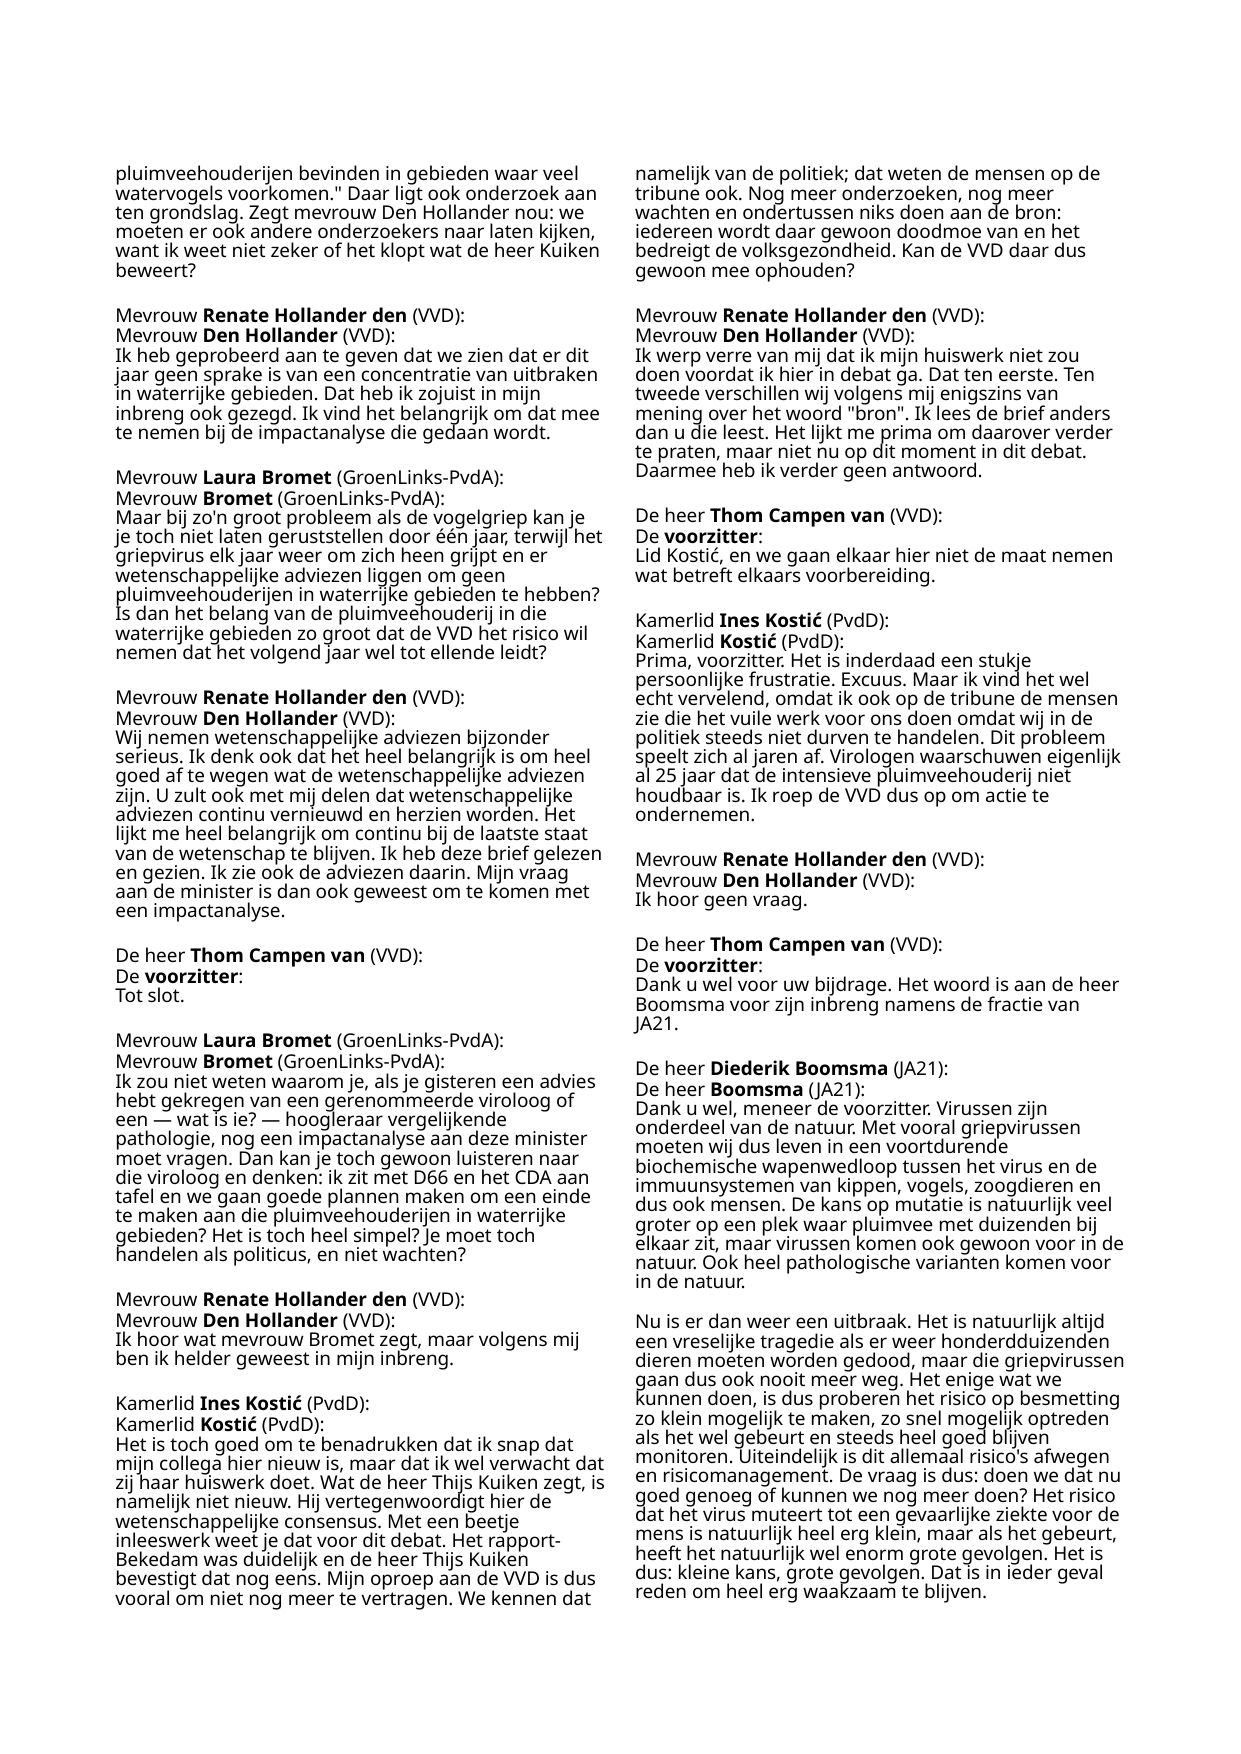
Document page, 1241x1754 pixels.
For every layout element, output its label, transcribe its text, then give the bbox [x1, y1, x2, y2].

text Prima, voorzitter. Het is inderdaad een stukje persoonlijke frustratie. Excuus. Maar ik vind het wel echt vervelend, omdat ik ook op de tribune de mensen zie die het vuile werk voor ons doen omdat wij in de politiek steeds niet durven te handelen. Dit probleem speelt zich al jaren af. Virologen waarschuwen eigenlijk al 25 jaar dat de intensieve pluimveehouderij niet houdbaar is. Ik roep de VVD dus op om actie te ondernemen. [635, 652, 1125, 825]
text Mevrouw Laura Bromet (GroenLinks-PvdA): [115, 464, 605, 490]
text Nu is er dan weer een uitbraak. Het is natuurlijk altijd een vreselijke tragedie als er weer honderdduizenden dieren moeten worden gedood, maar die griepvirussen gaan dus ook nooit meer weg. Het enige wat we kunnen doen, is dus proberen het risico op besmetting zo klein mogelijk te maken, zo snel mogelijk optreden als het wel gebeurt en steeds heel goed blijven monitoren. Uiteindelijk is dit allemaal risico's afwegen en risicomanagement. De vraag is dus: doen we dat nu goed genoeg of kunnen we nog meer doen? Het risico dat het virus muteert tot een gevaarlijke ziekte voor de mens is natuurlijk heel erg klein, maar als het gebeurt, heeft het natuurlijk wel enorm grote gevolgen. Het is dus: kleine kans, grote gevolgen. Dat is in ieder geval reden om heel erg waakzaam te blijven. [635, 1313, 1125, 1602]
text Wij nemen wetenschappelijke adviezen bijzonder serieus. Ik denk ook dat het heel belangrijk is om heel goed af te wegen wat de wetenschappelijke adviezen zijn. U zult ook met mij delen dat wetenschappelijke adviezen continu vernieuwd en herzien worden. Het lijkt me heel belangrijk om continu bij de laatste staat van de wetenschap te blijven. Ik heb deze brief gelezen en gezien. Ik zie ook de adviezen daarin. Mijn vraag aan de minister is dan ook geweest om te komen met een impactanalyse. [115, 729, 605, 922]
text Mevrouw Laura Bromet (GroenLinks-PvdA): [115, 1028, 605, 1053]
text Mevrouw Den Hollander (VVD): [635, 327, 1125, 347]
text De voorzitter: [635, 957, 1125, 976]
text Mevrouw Renate Hollander den (VVD): [115, 684, 605, 710]
text Mevrouw Renate Hollander den (VVD): [115, 1286, 605, 1312]
text pluimveehouderijen bevinden in gebieden waar veel watervogels voorkomen." Daar ligt ook onderzoek aan ten grondslag. Zegt mevrouw Den Hollander nou: we moeten er ook andere onderzoekers naar laten kijken, want ik weet niet zeker of het klopt wat de heer Kuiken beweert? [115, 165, 605, 281]
text Mevrouw Bromet (GroenLinks-PvdA): [115, 1053, 605, 1073]
text De heer Thom Campen van (VVD): [635, 502, 1125, 528]
text namelijk van de politiek; dat weten de mensen op de tribune ook. Nog meer onderzoeken, nog meer wachten en ondertussen niks doen aan de bron: iedereen wordt daar gewoon doodmoe van en het bedreigt de volksgezondheid. Kan de VVD daar dus gewoon mee ophouden? [635, 165, 1125, 281]
text Mevrouw Bromet (GroenLinks-PvdA): [115, 490, 605, 509]
text Tot slot. [115, 987, 605, 1007]
text Mevrouw Renate Hollander den (VVD): [115, 302, 605, 327]
text Ik hoor wat mevrouw Bromet zegt, maar volgens mij ben ik helder geweest in mijn inbreng. [115, 1331, 605, 1370]
text Maar bij zo'n groot probleem als de vogelgriep kan je je toch niet laten geruststellen door één jaar, terwijl het griepvirus elk jaar weer om zich heen grijpt en er wetenschappelijke adviezen liggen om geen pluimveehouderijen in waterrijke gebieden te hebben? Is dan het belang van de pluimveehouderij in die waterrijke gebieden zo groot dat de VVD het risico wil nemen dat het volgend jaar wel tot ellende leidt? [115, 509, 605, 663]
text Kamerlid Ines Kostić (PvdD): [115, 1391, 605, 1416]
text Mevrouw Renate Hollander den (VVD): [635, 846, 1125, 872]
text De heer Thom Campen van (VVD): [115, 942, 605, 968]
text Kamerlid Kostić (PvdD): [115, 1416, 605, 1436]
text Kamerlid Kostić (PvdD): [635, 633, 1125, 652]
text Ik werp verre van mij dat ik mijn huiswerk niet zou doen voordat ik hier in debat ga. Dat ten eerste. Ten tweede verschillen wij volgens mij enigszins van mening over het woord "bron". Ik lees de brief anders dan u die leest. Het lijkt me prima om daarover verder te praten, maar niet nu op dit moment in dit debat. Daarmee heb ik verder geen antwoord. [635, 347, 1125, 482]
text Dank u wel voor uw bijdrage. Het woord is aan de heer Boomsma voor zijn inbreng namens de fractie van JA21. [635, 976, 1125, 1034]
text Mevrouw Den Hollander (VVD): [635, 872, 1125, 891]
text Dank u wel, meneer de voorzitter. Virussen zijn onderdeel van de natuur. Met vooral griepvirussen moeten wij dus leven in een voortdurende biochemische wapenwedloop tussen het virus en de immuunsystemen van kippen, vogels, zoogdieren en dus ook mensen. De kans op mutatie is natuurlijk veel groter op een plek waar pluimvee met duizenden bij elkaar zit, maar virussen komen ook gewoon voor in de natuur. Ook heel pathologische varianten komen voor in de natuur. [635, 1100, 1125, 1293]
text Mevrouw Den Hollander (VVD): [115, 710, 605, 729]
text De heer Diederik Boomsma (JA21): [635, 1055, 1125, 1081]
text De heer Boomsma (JA21): [635, 1081, 1125, 1100]
text Mevrouw Den Hollander (VVD): [115, 1312, 605, 1331]
text De voorzitter: [635, 528, 1125, 547]
text De heer Thom Campen van (VVD): [635, 931, 1125, 957]
text Kamerlid Ines Kostić (PvdD): [635, 607, 1125, 633]
text Ik heb geprobeerd aan te geven dat we zien dat er dit jaar geen sprake is van een concentratie van uitbraken in waterrijke gebieden. Dat heb ik zojuist in mijn inbreng ook gezegd. Ik vind het belangrijk om dat mee te nemen bij de impactanalyse die gedaan wordt. [115, 347, 605, 443]
text Mevrouw Den Hollander (VVD): [115, 327, 605, 347]
text Mevrouw Renate Hollander den (VVD): [635, 302, 1125, 327]
text Lid Kostić, en we gaan elkaar hier niet de maat nemen wat betreft elkaars voorbereiding. [635, 547, 1125, 586]
text De voorzitter: [115, 968, 605, 987]
text Het is toch goed om te benadrukken dat ik snap dat mijn collega hier nieuw is, maar dat ik wel verwacht dat zij haar huiswerk doet. Wat de heer Thijs Kuiken zegt, is namelijk niet nieuw. Hij vertegenwoordigt hier de wetenschappelijke consensus. Met een beetje inleeswerk weet je dat voor dit debat. Het rapport-Bekedam was duidelijk en de heer Thijs Kuiken bevestigt dat nog eens. Mijn oproep aan de VVD is dus vooral om niet nog meer te vertragen. We kennen dat [115, 1436, 605, 1609]
text Ik zou niet weten waarom je, als je gisteren een advies hebt gekregen van een gerenommeerde viroloog of een — wat is ie? — hoogleraar vergelijkende pathologie, nog een impactanalyse aan deze minister moet vragen. Dan kan je toch gewoon luisteren naar die viroloog en denken: ik zit met D66 en het CDA aan tafel en we gaan goede plannen maken om een einde te maken aan die pluimveehouderijen in waterrijke gebieden? Het is toch heel simpel? Je moet toch handelen als politicus, en niet wachten? [115, 1073, 605, 1265]
text Ik hoor geen vraag. [635, 891, 1125, 910]
